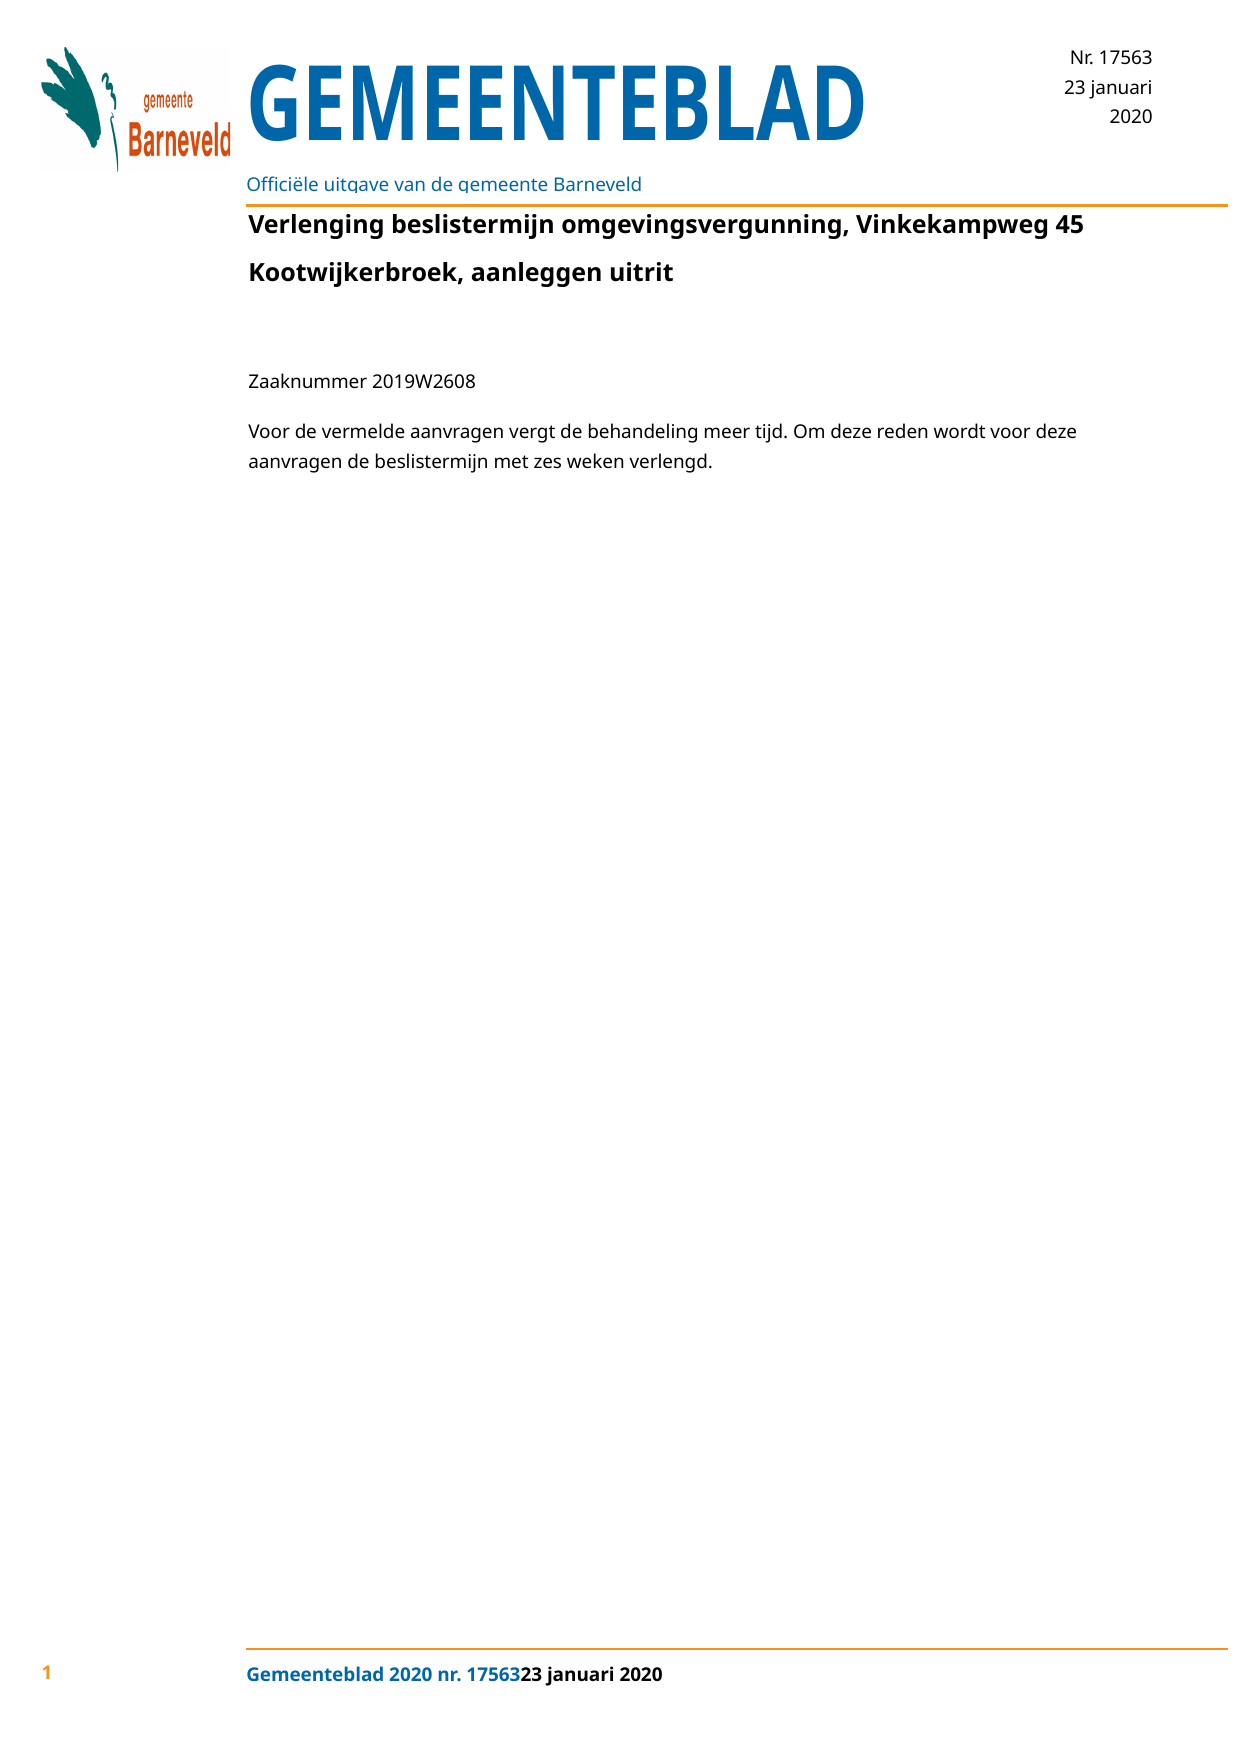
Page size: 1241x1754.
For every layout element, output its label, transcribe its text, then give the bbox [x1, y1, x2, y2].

picture [41, 47, 231, 172]
text Verlenging beslistermijn omgevingsvergunning, Vinkekampweg 45 Kootwijkerbroek, aanleggen uitrit [248, 207, 1152, 288]
text Voor de vermelde aanvragen vergt de behandeling meer tijd. Om deze reden wordt voor deze aanvragen de beslistermijn met zes weken verlengd. [248, 419, 1152, 474]
text Zaaknummer 2019W2608 [248, 368, 1152, 394]
